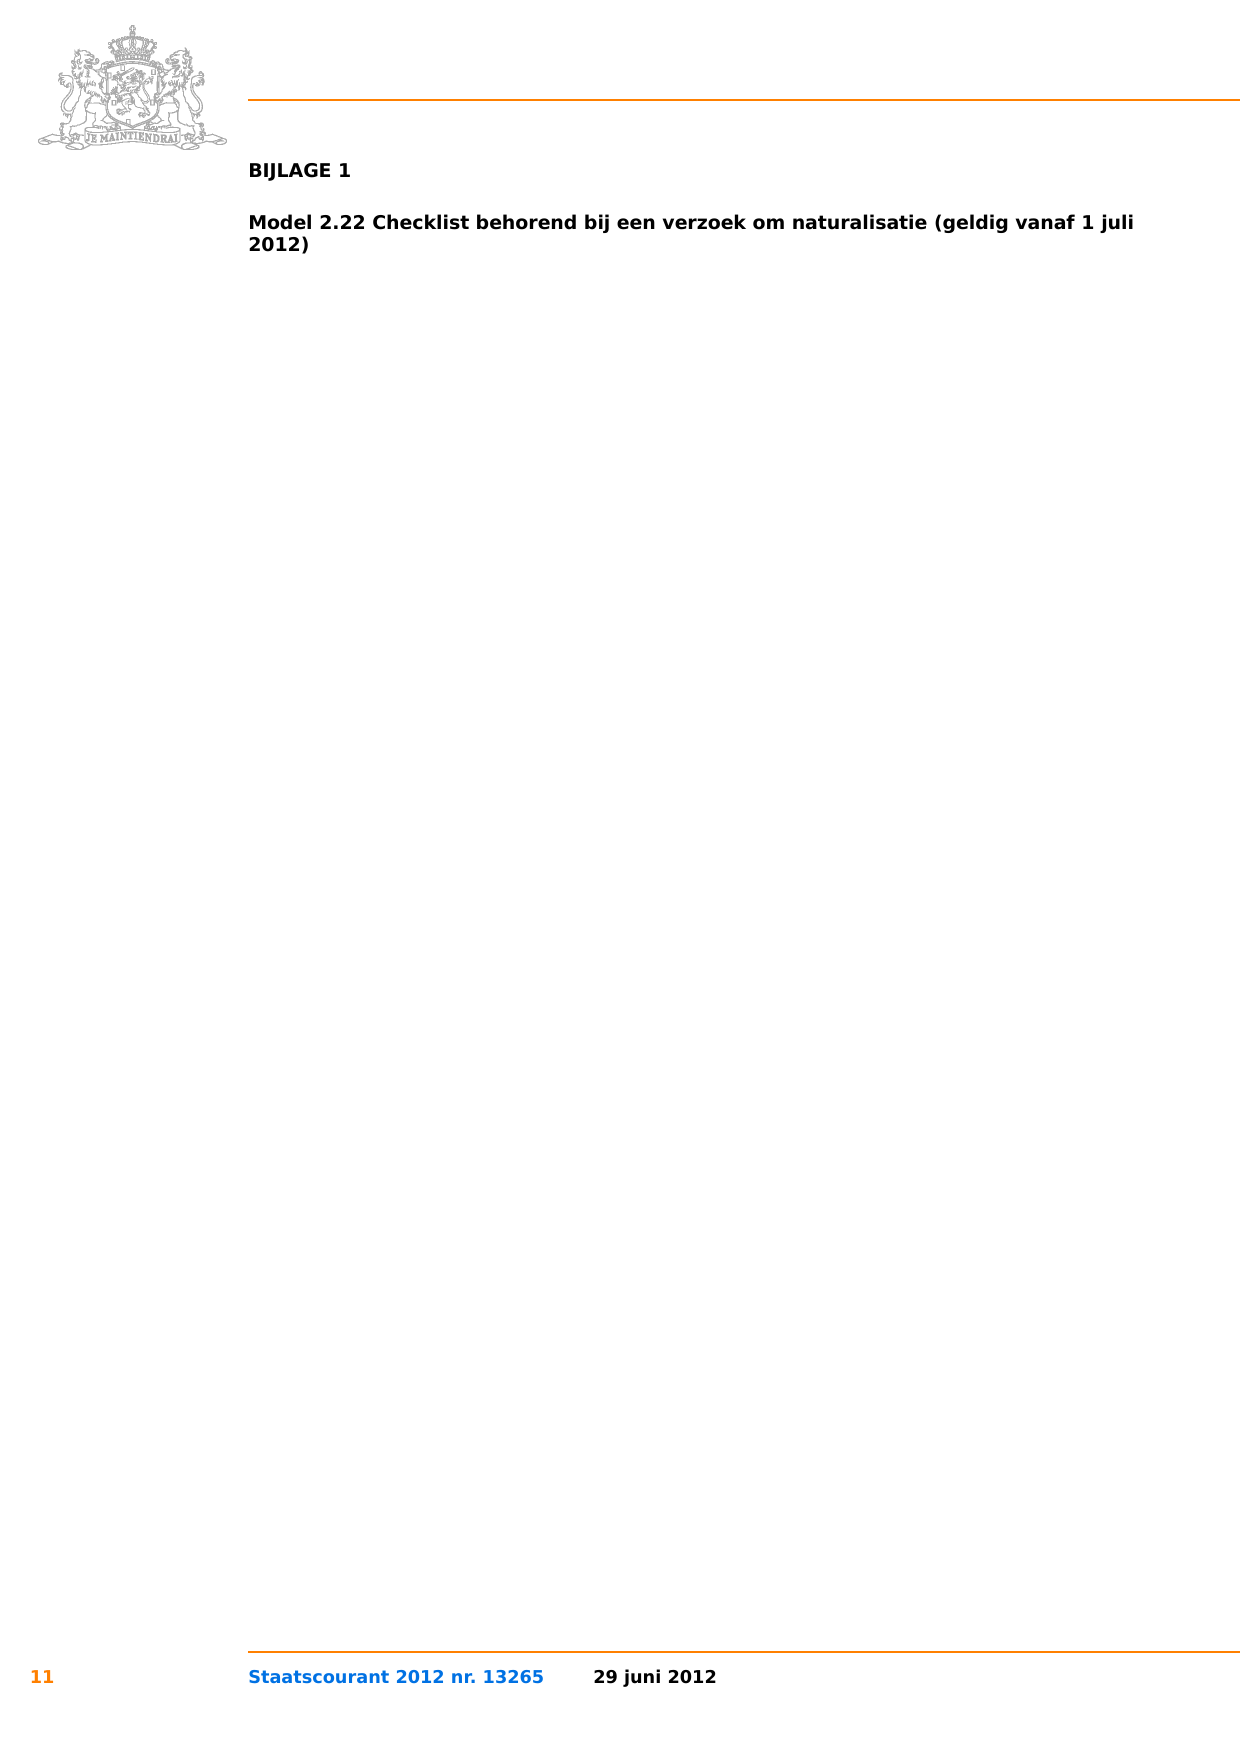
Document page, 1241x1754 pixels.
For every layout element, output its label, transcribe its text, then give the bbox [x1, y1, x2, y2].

picture [38, 25, 227, 150]
subtitle BIJLAGE 1 [248, 160, 1163, 182]
subtitle Model 2.22 Checklist behorend bij een verzoek om naturalisatie (geldig vanaf 1 juli 2012) [248, 212, 1163, 256]
